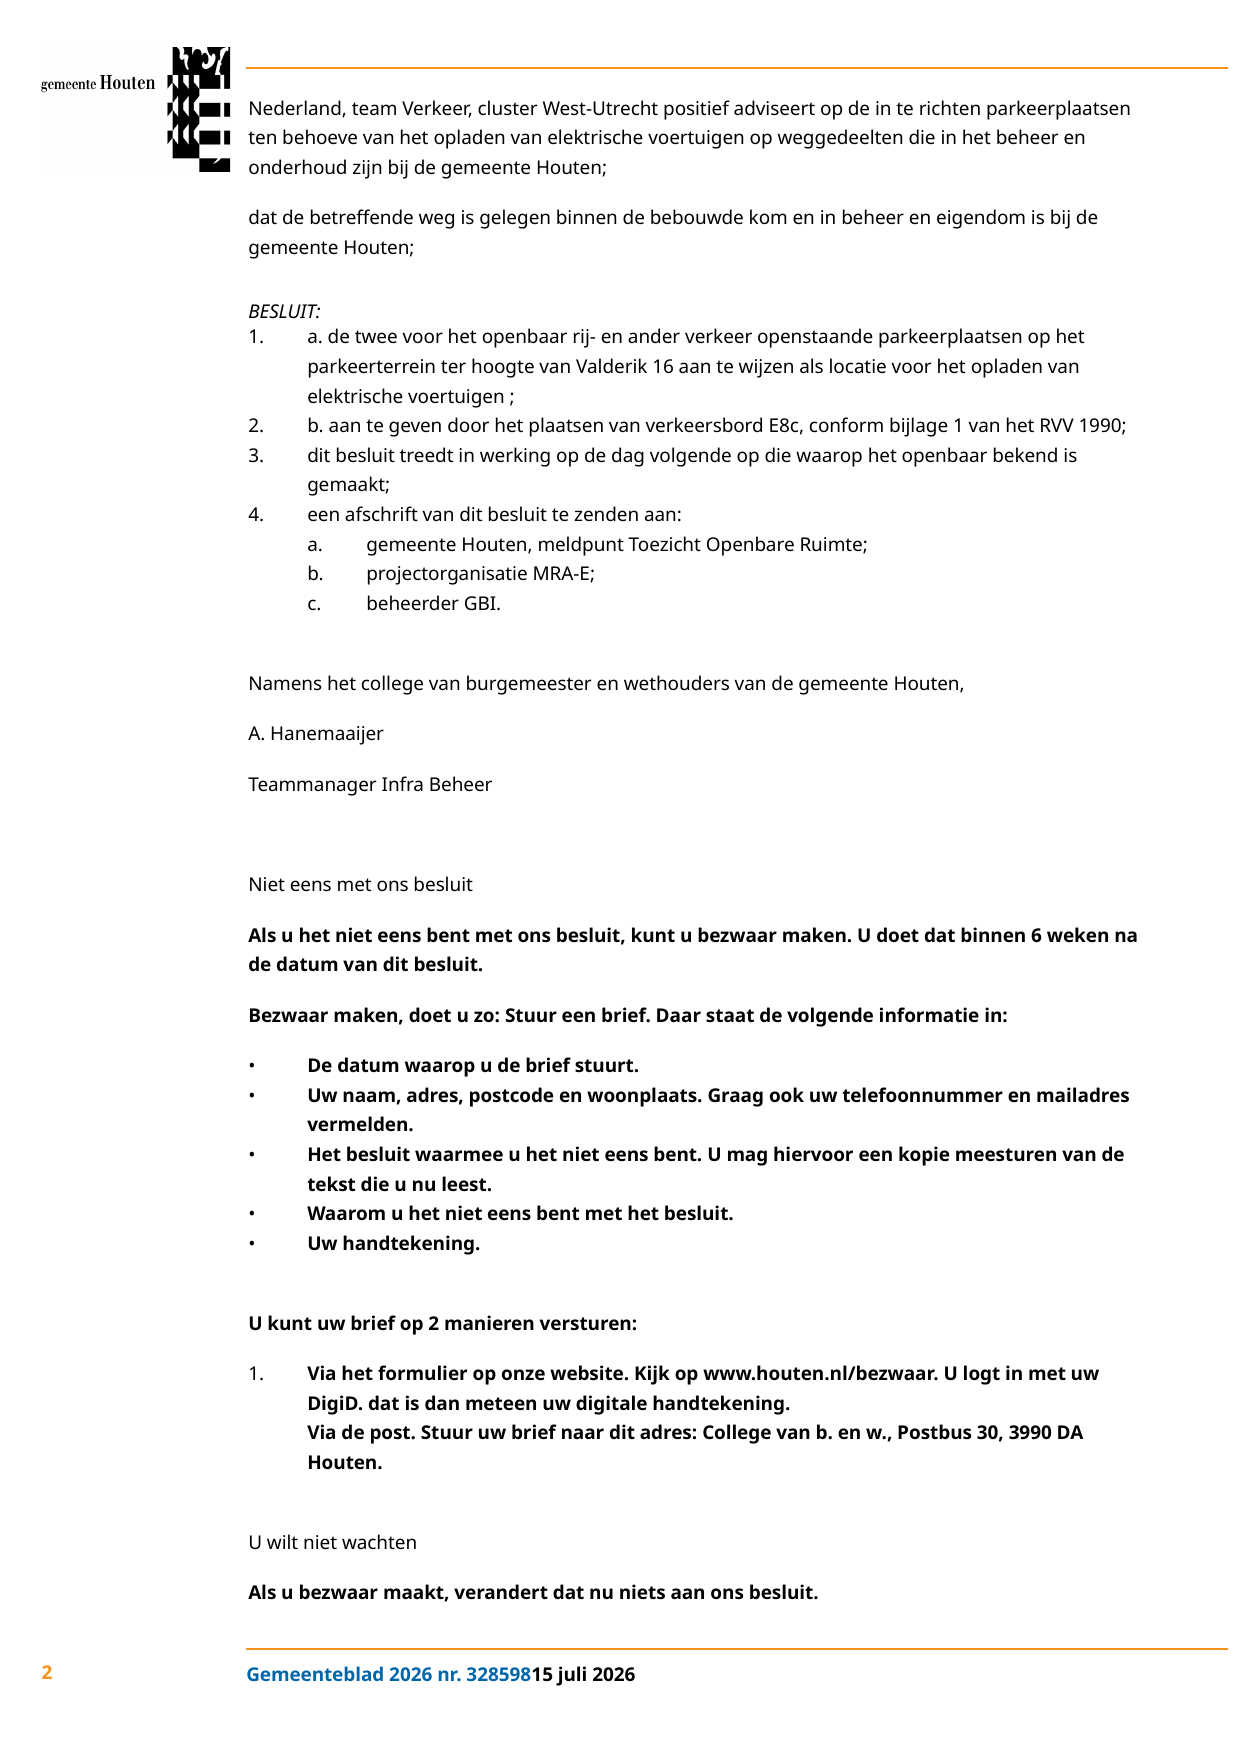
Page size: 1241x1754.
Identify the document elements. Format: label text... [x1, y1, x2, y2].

list projectorganisatie MRA-E; [307, 560, 1152, 586]
text Teammanager Infra Beheer [248, 771, 1152, 796]
text BESLUIT: [248, 298, 1152, 324]
list Uw handtekening. [248, 1230, 1152, 1256]
text A. Hanemaaijer [248, 720, 1152, 746]
text Nederland, team Verkeer, cluster West-Utrecht positief adviseert op de in te richten parkeerplaatsen ten behoeve van het opladen van elektrische voertuigen op weggedeelten die in het beheer en onderhoud zijn bij de gemeente Houten; [248, 95, 1152, 180]
picture [41, 47, 231, 172]
text U kunt uw brief op 2 manieren versturen: [248, 1310, 1152, 1336]
list dit besluit treedt in werking op de dag volgende op die waarop het openbaar bekend is gemaakt; [248, 442, 1152, 497]
list a. de twee voor het openbaar rij- en ander verkeer openstaande parkeerplaatsen op het parkeerterrein ter hoogte van Valderik 16 aan te wijzen als locatie voor het opladen van elektrische voertuigen ; [248, 324, 1152, 408]
text Als u het niet eens bent met ons besluit, kunt u bezwaar maken. U doet dat binnen 6 weken na de datum van dit besluit. [248, 922, 1152, 977]
list Waarom u het niet eens bent met het besluit. [248, 1200, 1152, 1226]
text Als u bezwaar maakt, verandert dat nu niets aan ons besluit. [248, 1579, 1152, 1605]
text Bezwaar maken, doet u zo: Stuur een brief. Daar staat de volgende informatie in: [248, 1002, 1152, 1028]
text U wilt niet wachten [248, 1529, 1152, 1555]
list Het besluit waarmee u het niet eens bent. U mag hiervoor een kopie meesturen van de tekst die u nu leest. [248, 1141, 1152, 1196]
list gemeente Houten, meldpunt Toezicht Openbare Ruimte; [307, 531, 1152, 556]
list De datum waarop u de brief stuurt. [248, 1052, 1152, 1078]
list Via het formulier op onze website. Kijk op www.houten.nl/bezwaar. U logt in met uw DigiD. dat is dan meteen uw digitale handtekening. [248, 1360, 1152, 1416]
list beheerder GBI. [307, 590, 1152, 616]
list een afschrift van dit besluit te zenden aan: [248, 501, 1152, 527]
list Uw naam, adres, postcode en woonplaats. Graag ook uw telefoonnummer en mailadres vermelden. [248, 1082, 1152, 1137]
list Via de post. Stuur uw brief naar dit adres: College van b. en w., Postbus 30, 3990 DA Houten. [248, 1419, 1152, 1475]
text Namens het college van burgemeester en wethouders van de gemeente Houten, [248, 670, 1152, 696]
text dat de betreffende weg is gelegen binnen de bebouwde kom en in beheer en eigendom is bij de gemeente Houten; [248, 204, 1152, 260]
list b. aan te geven door het plaatsen van verkeersbord E8c, conform bijlage 1 van het RVV 1990; [248, 412, 1152, 438]
text Niet eens met ons besluit [248, 872, 1152, 897]
